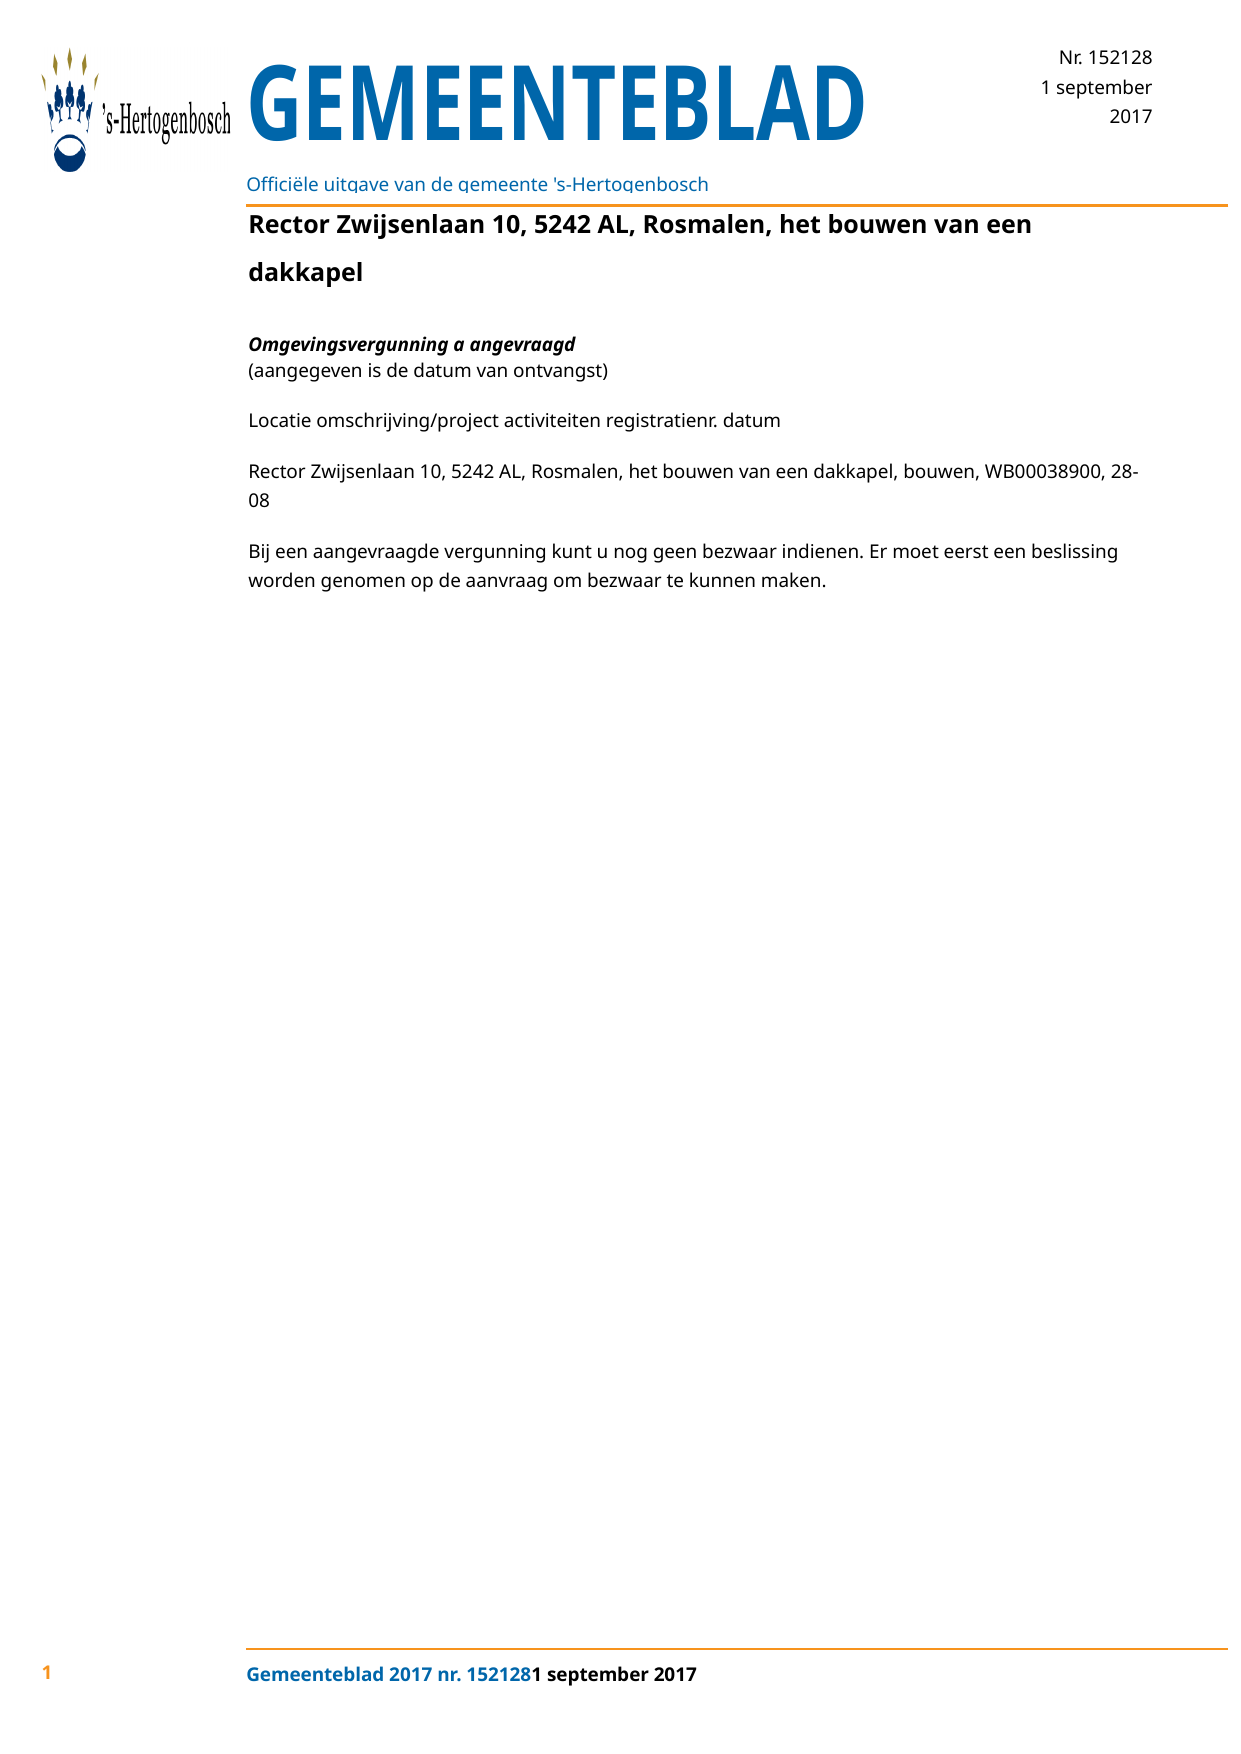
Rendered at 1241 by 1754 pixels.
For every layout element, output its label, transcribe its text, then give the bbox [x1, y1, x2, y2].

text Omgevingsvergunning a angevraagd [248, 331, 1152, 357]
text (aangegeven is de datum van ontvangst) [248, 357, 1152, 383]
text Locatie omschrijving/project activiteiten registratienr. datum [248, 408, 1152, 433]
text Rector Zwijsenlaan 10, 5242 AL, Rosmalen, het bouwen van een dakkapel [248, 207, 1152, 288]
text Bij een aangevraagde vergunning kunt u nog geen bezwaar indienen. Er moet eerst een beslissing worden genomen op de aanvraag om bezwaar te kunnen maken. [248, 538, 1152, 593]
picture [41, 47, 231, 172]
text Rector Zwijsenlaan 10, 5242 AL, Rosmalen, het bouwen van een dakkapel, bouwen, WB00038900, 28-08 [248, 458, 1152, 513]
